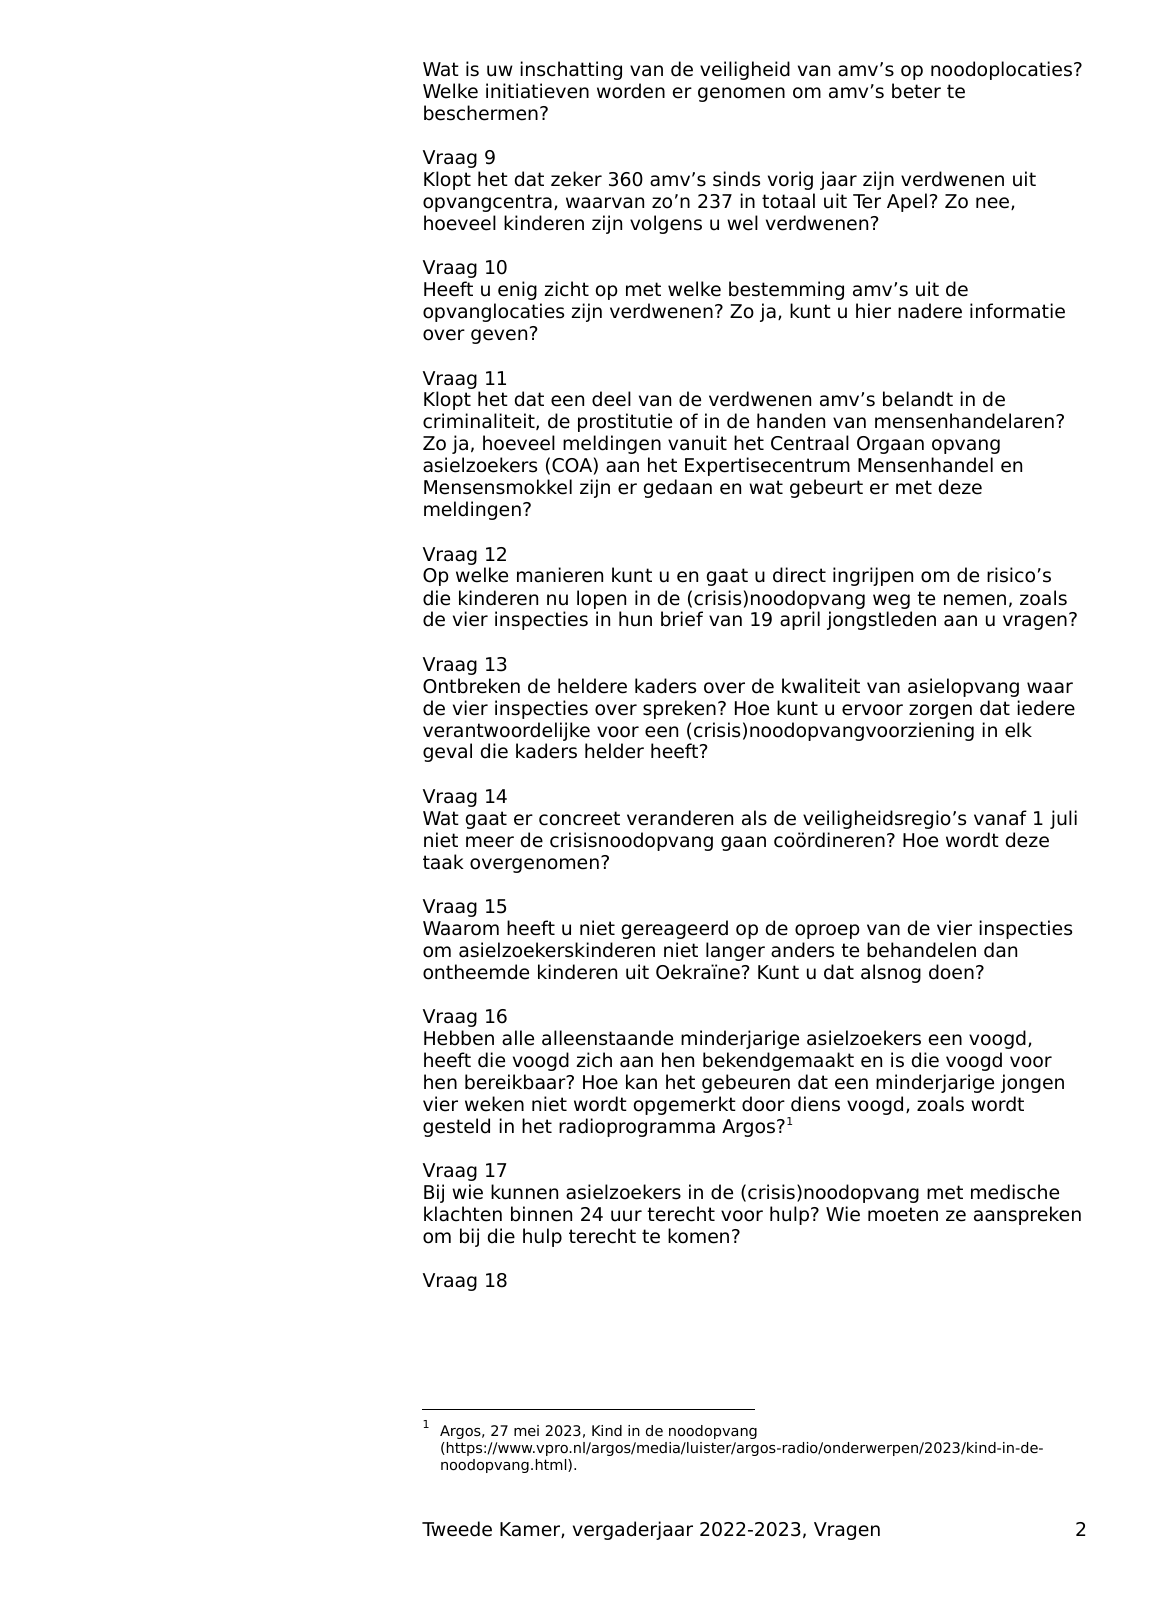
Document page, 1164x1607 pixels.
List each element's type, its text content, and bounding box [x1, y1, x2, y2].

text Vraag 13 [422, 653, 1087, 676]
text Wat is uw inschatting van de veiligheid van amv’s op noodoplocaties? Welke initiatieven worden er genomen om amv’s beter te beschermen? [422, 59, 1087, 125]
text Vraag 9 [422, 147, 1087, 169]
text Argos, 27 mei 2023, Kind in de noodopvang (https://www.vpro.nl/argos/media/luister/argos-radio/onderwerpen/2023/kind-in-de-noodopvang.html). [422, 1418, 1087, 1474]
text Klopt het dat zeker 360 amv’s sinds vorig jaar zijn verdwenen uit opvangcentra, waarvan zo’n 237 in totaal uit Ter Apel? Zo nee, hoeveel kinderen zijn volgens u wel verdwenen? [422, 169, 1087, 235]
text Vraag 15 [422, 896, 1087, 918]
text Vraag 16 [422, 1006, 1087, 1028]
text Op welke manieren kunt u en gaat u direct ingrijpen om de risico’s die kinderen nu lopen in de (crisis)noodopvang weg te nemen, zoals de vier inspecties in hun brief van 19 april jongstleden aan u vragen? [422, 565, 1087, 631]
text Vraag 17 [422, 1160, 1087, 1182]
text Vraag 18 [422, 1270, 1087, 1292]
text Wat gaat er concreet veranderen als de veiligheidsregio’s vanaf 1 juli niet meer de crisisnoodopvang gaan coördineren? Hoe wordt deze taak overgenomen? [422, 808, 1087, 873]
text Heeft u enig zicht op met welke bestemming amv’s uit de opvanglocaties zijn verdwenen? Zo ja, kunt u hier nadere informatie over geven? [422, 279, 1087, 345]
text Vraag 11 [422, 367, 1087, 389]
text Klopt het dat een deel van de verdwenen amv’s belandt in de criminaliteit, de prostitutie of in de handen van mensenhandelaren? Zo ja, hoeveel meldingen vanuit het Centraal Orgaan opvang asielzoekers (COA) aan het Expertisecentrum Mensenhandel en Mensensmokkel zijn er gedaan en wat gebeurt er met deze meldingen? [422, 389, 1087, 521]
text Hebben alle alleenstaande minderjarige asielzoekers een voogd, heeft die voogd zich aan hen bekendgemaakt en is die voogd voor hen bereikbaar? Hoe kan het gebeuren dat een minderjarige jongen vier weken niet wordt opgemerkt door diens voogd, zoals wordt gesteld in het radioprogramma Argos? [422, 1028, 1087, 1138]
text Vraag 10 [422, 257, 1087, 279]
text Ontbreken de heldere kaders over de kwaliteit van asielopvang waar de vier inspecties over spreken? Hoe kunt u ervoor zorgen dat iedere verantwoordelijke voor een (crisis)noodopvangvoorziening in elk geval die kaders helder heeft? [422, 676, 1087, 763]
text Waarom heeft u niet gereageerd op de oproep van de vier inspecties om asielzoekerskinderen niet langer anders te behandelen dan ontheemde kinderen uit Oekraïne? Kunt u dat alsnog doen? [422, 918, 1087, 984]
text Vraag 12 [422, 543, 1087, 565]
text Bij wie kunnen asielzoekers in de (crisis)noodopvang met medische klachten binnen 24 uur terecht voor hulp? Wie moeten ze aanspreken om bij die hulp terecht te komen? [422, 1182, 1087, 1248]
text Vraag 14 [422, 786, 1087, 808]
